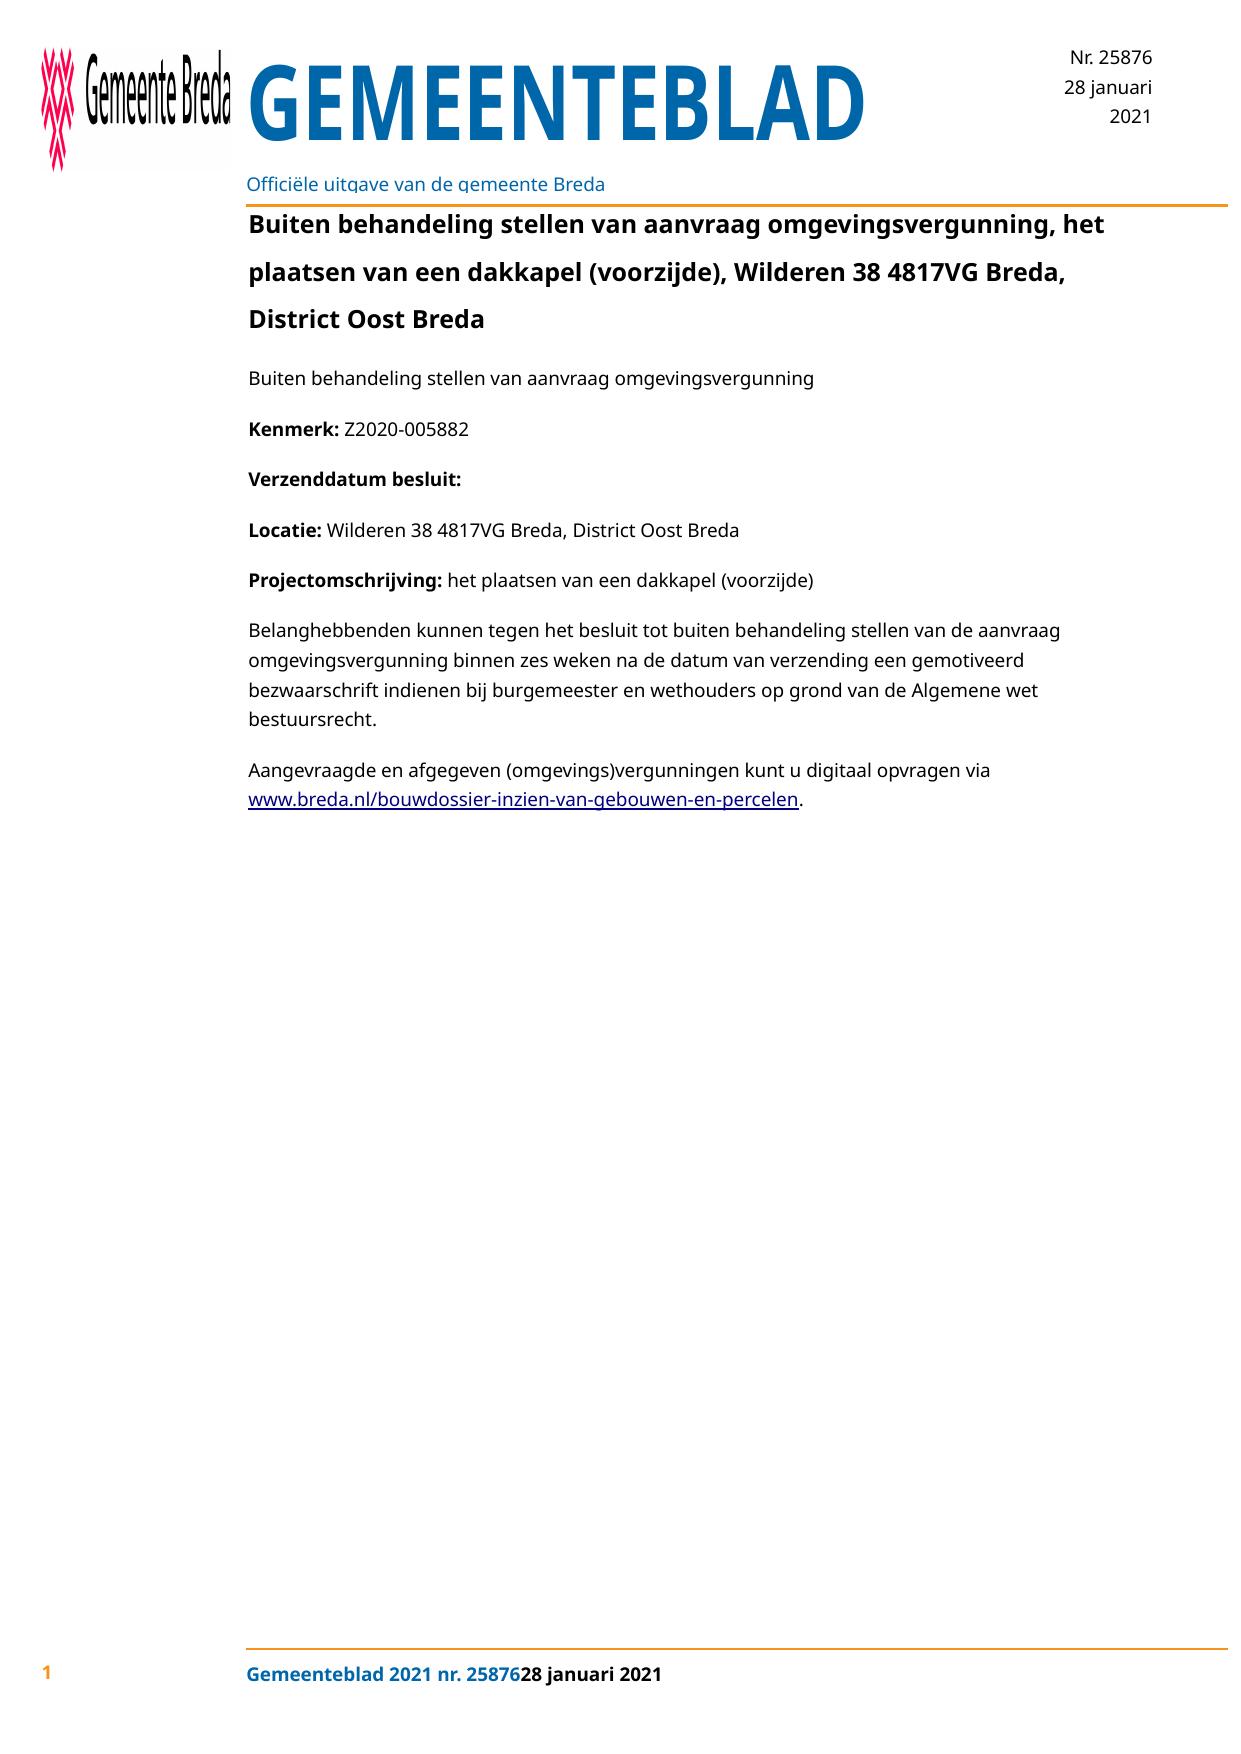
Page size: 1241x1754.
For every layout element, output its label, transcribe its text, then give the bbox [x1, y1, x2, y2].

text Kenmerk: Z2020-005882 [248, 416, 1152, 442]
text Buiten behandeling stellen van aanvraag omgevingsvergunning, het plaatsen van een dakkapel (voorzijde), Wilderen 38 4817VG Breda, District Oost Breda [248, 207, 1152, 336]
text Locatie: Wilderen 38 4817VG Breda, District Oost Breda [248, 517, 1152, 542]
picture [41, 47, 231, 172]
text Belanghebbenden kunnen tegen het besluit tot buiten behandeling stellen van de aanvraag omgevingsvergunning binnen zes weken na de datum van verzending een gemotiveerd bezwaarschrift indienen bij burgemeester en wethouders op grond van de Algemene wet bestuursrecht. [248, 618, 1152, 732]
text Buiten behandeling stellen van aanvraag omgevingsvergunning [248, 366, 1152, 391]
text Aangevraagde en afgegeven (omgevings)vergunningen kunt u digitaal opvragen via www.breda.nl/bouwdossier-inzien-van-gebouwen-en-percelen. [248, 757, 1152, 812]
text Projectomschrijving: het plaatsen van een dakkapel (voorzijde) [248, 567, 1152, 593]
text Verzenddatum besluit: [248, 466, 1152, 492]
